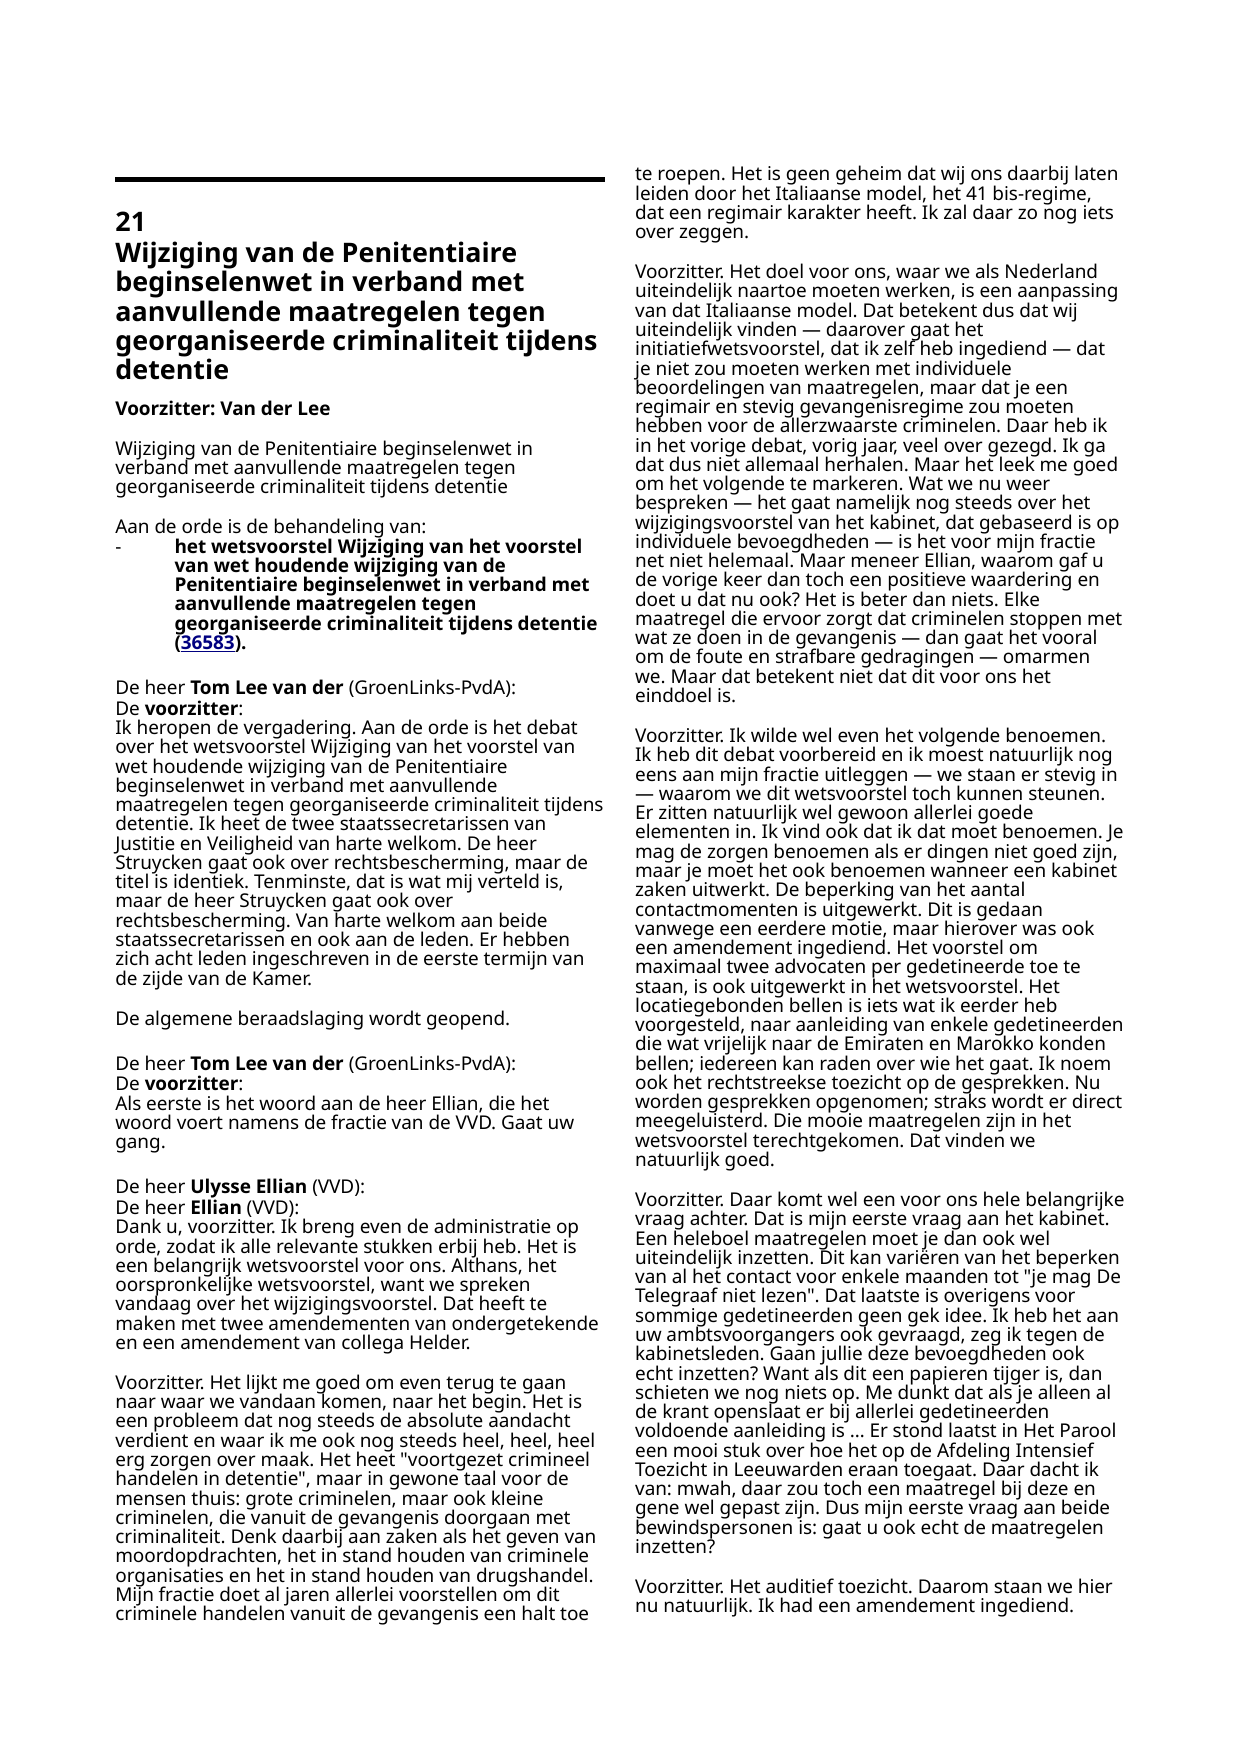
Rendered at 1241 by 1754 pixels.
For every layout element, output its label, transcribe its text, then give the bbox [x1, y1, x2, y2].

text Als eerste is het woord aan de heer Ellian, die het woord voert namens de fractie van de VVD. Gaat uw gang. [115, 1095, 605, 1152]
text De voorzitter: [115, 700, 605, 719]
text Voorzitter. Daar komt wel een voor ons hele belangrijke vraag achter. Dat is mijn eerste vraag aan het kabinet. Een heleboel maatregelen moet je dan ook wel uiteindelijk inzetten. Dit kan variëren van het beperken van al het contact voor enkele maanden tot "je mag De Telegraaf niet lezen". Dat laatste is overigens voor sommige gedetineerden geen gek idee. Ik heb het aan uw ambtsvoorgangers ook gevraagd, zeg ik tegen de kabinetsleden. Gaan jullie deze bevoegdheden ook echt inzetten? Want als dit een papieren tijger is, dan schieten we nog niets op. Me dunkt dat als je alleen al de krant openslaat er bij allerlei gedetineerden voldoende aanleiding is … Er stond laatst in Het Parool een mooi stuk over hoe het op de Afdeling Intensief Toezicht in Leeuwarden eraan toegaat. Daar dacht ik van: mwah, daar zou toch een maatregel bij deze en gene wel gepast zijn. Dus mijn eerste vraag aan beide bewindspersonen is: gaat u ook echt de maatregelen inzetten? [635, 1191, 1125, 1557]
text Voorzitter: Van der Lee [115, 400, 605, 419]
text Wijziging van de Penitentiaire beginselenwet in verband met aanvullende maatregelen tegen georganiseerde criminaliteit tijdens detentie [115, 440, 605, 498]
list het wetsvoorstel Wijziging van het voorstel van wet houdende wijziging van de Penitentiaire beginselenwet in verband met aanvullende maatregelen tegen georganiseerde criminaliteit tijdens detentie (36583). [115, 538, 605, 653]
text 21 [115, 203, 605, 239]
text De algemene beraadslaging wordt geopend. [115, 1009, 605, 1029]
text Voorzitter. Het lijkt me goed om even terug te gaan naar waar we vandaan komen, naar het begin. Het is een probleem dat nog steeds de absolute aandacht verdient en waar ik me ook nog steeds heel, heel, heel erg zorgen over maak. Het heet "voortgezet crimineel handelen in detentie", maar in gewone taal voor de mensen thuis: grote criminelen, maar ook kleine criminelen, die vanuit de gevangenis doorgaan met criminaliteit. Denk daarbij aan zaken als het geven van moordopdrachten, het in stand houden van criminele organisaties en het in stand houden van drugshandel. Mijn fractie doet al jaren allerlei voorstellen om dit criminele handelen vanuit de gevangenis een halt toe [115, 1374, 605, 1624]
text De heer Tom Lee van der (GroenLinks-PvdA): [115, 1050, 605, 1075]
text te roepen. Het is geen geheim dat wij ons daarbij laten leiden door het Italiaanse model, het 41 bis-regime, dat een regimair karakter heeft. Ik zal daar zo nog iets over zeggen. [635, 165, 1125, 242]
text Voorzitter. Het auditief toezicht. Daarom staan we hier nu natuurlijk. Ik had een amendement ingediend. [635, 1578, 1125, 1616]
text De heer Ellian (VVD): [115, 1199, 605, 1218]
text De heer Tom Lee van der (GroenLinks-PvdA): [115, 674, 605, 700]
text De voorzitter: [115, 1075, 605, 1095]
text Aan de orde is de behandeling van: [115, 518, 605, 538]
text Voorzitter. Het doel voor ons, waar we als Nederland uiteindelijk naartoe moeten werken, is een aanpassing van dat Italiaanse model. Dat betekent dus dat wij uiteindelijk vinden — daarover gaat het initiatiefwetsvoorstel, dat ik zelf heb ingediend — dat je niet zou moeten werken met individuele beoordelingen van maatregelen, maar dat je een regimair en stevig gevangenisregime zou moeten hebben voor de allerzwaarste criminelen. Daar heb ik in het vorige debat, vorig jaar, veel over gezegd. Ik ga dat dus niet allemaal herhalen. Maar het leek me goed om het volgende te markeren. Wat we nu weer bespreken — het gaat namelijk nog steeds over het wijzigingsvoorstel van het kabinet, dat gebaseerd is op individuele bevoegdheden — is het voor mijn fractie net niet helemaal. Maar meneer Ellian, waarom gaf u de vorige keer dan toch een positieve waardering en doet u dat nu ook? Het is beter dan niets. Elke maatregel die ervoor zorgt dat criminelen stoppen met wat ze doen in de gevangenis — dan gaat het vooral om de foute en strafbare gedragingen — omarmen we. Maar dat betekent niet dat dit voor ons het einddoel is. [635, 263, 1125, 706]
text De heer Ulysse Ellian (VVD): [115, 1173, 605, 1199]
text Wijziging van de Penitentiaire beginselenwet in verband met aanvullende maatregelen tegen georganiseerde criminaliteit tijdens detentie [115, 239, 605, 400]
text Ik heropen de vergadering. Aan de orde is het debat over het wetsvoorstel Wijziging van het voorstel van wet houdende wijziging van de Penitentiaire beginselenwet in verband met aanvullende maatregelen tegen georganiseerde criminaliteit tijdens detentie. Ik heet de twee staatssecretarissen van Justitie en Veiligheid van harte welkom. De heer Struycken gaat ook over rechtsbescherming, maar de titel is identiek. Tenminste, dat is wat mij verteld is, maar de heer Struycken gaat ook over rechtsbescherming. Van harte welkom aan beide staatssecretarissen en ook aan de leden. Er hebben zich acht leden ingeschreven in de eerste termijn van de zijde van de Kamer. [115, 719, 605, 989]
text Dank u, voorzitter. Ik breng even de administratie op orde, zodat ik alle relevante stukken erbij heb. Het is een belangrijk wetsvoorstel voor ons. Althans, het oorspronkelijke wetsvoorstel, want we spreken vandaag over het wijzigingsvoorstel. Dat heeft te maken met twee amendementen van ondergetekende en een amendement van collega Helder. [115, 1218, 605, 1353]
text Voorzitter. Ik wilde wel even het volgende benoemen. Ik heb dit debat voorbereid en ik moest natuurlijk nog eens aan mijn fractie uitleggen — we staan er stevig in — waarom we dit wetsvoorstel toch kunnen steunen. Er zitten natuurlijk wel gewoon allerlei goede elementen in. Ik vind ook dat ik dat moet benoemen. Je mag de zorgen benoemen als er dingen niet goed zijn, maar je moet het ook benoemen wanneer een kabinet zaken uitwerkt. De beperking van het aantal contactmomenten is uitgewerkt. Dit is gedaan vanwege een eerdere motie, maar hierover was ook een amendement ingediend. Het voorstel om maximaal twee advocaten per gedetineerde toe te staan, is ook uitgewerkt in het wetsvoorstel. Het locatiegebonden bellen is iets wat ik eerder heb voorgesteld, naar aanleiding van enkele gedetineerden die wat vrijelijk naar de Emiraten en Marokko konden bellen; iedereen kan raden over wie het gaat. Ik noem ook het rechtstreekse toezicht op de gesprekken. Nu worden gesprekken opgenomen; straks wordt er direct meegeluisterd. Die mooie maatregelen zijn in het wetsvoorstel terechtgekomen. Dat vinden we natuurlijk goed. [635, 727, 1125, 1170]
